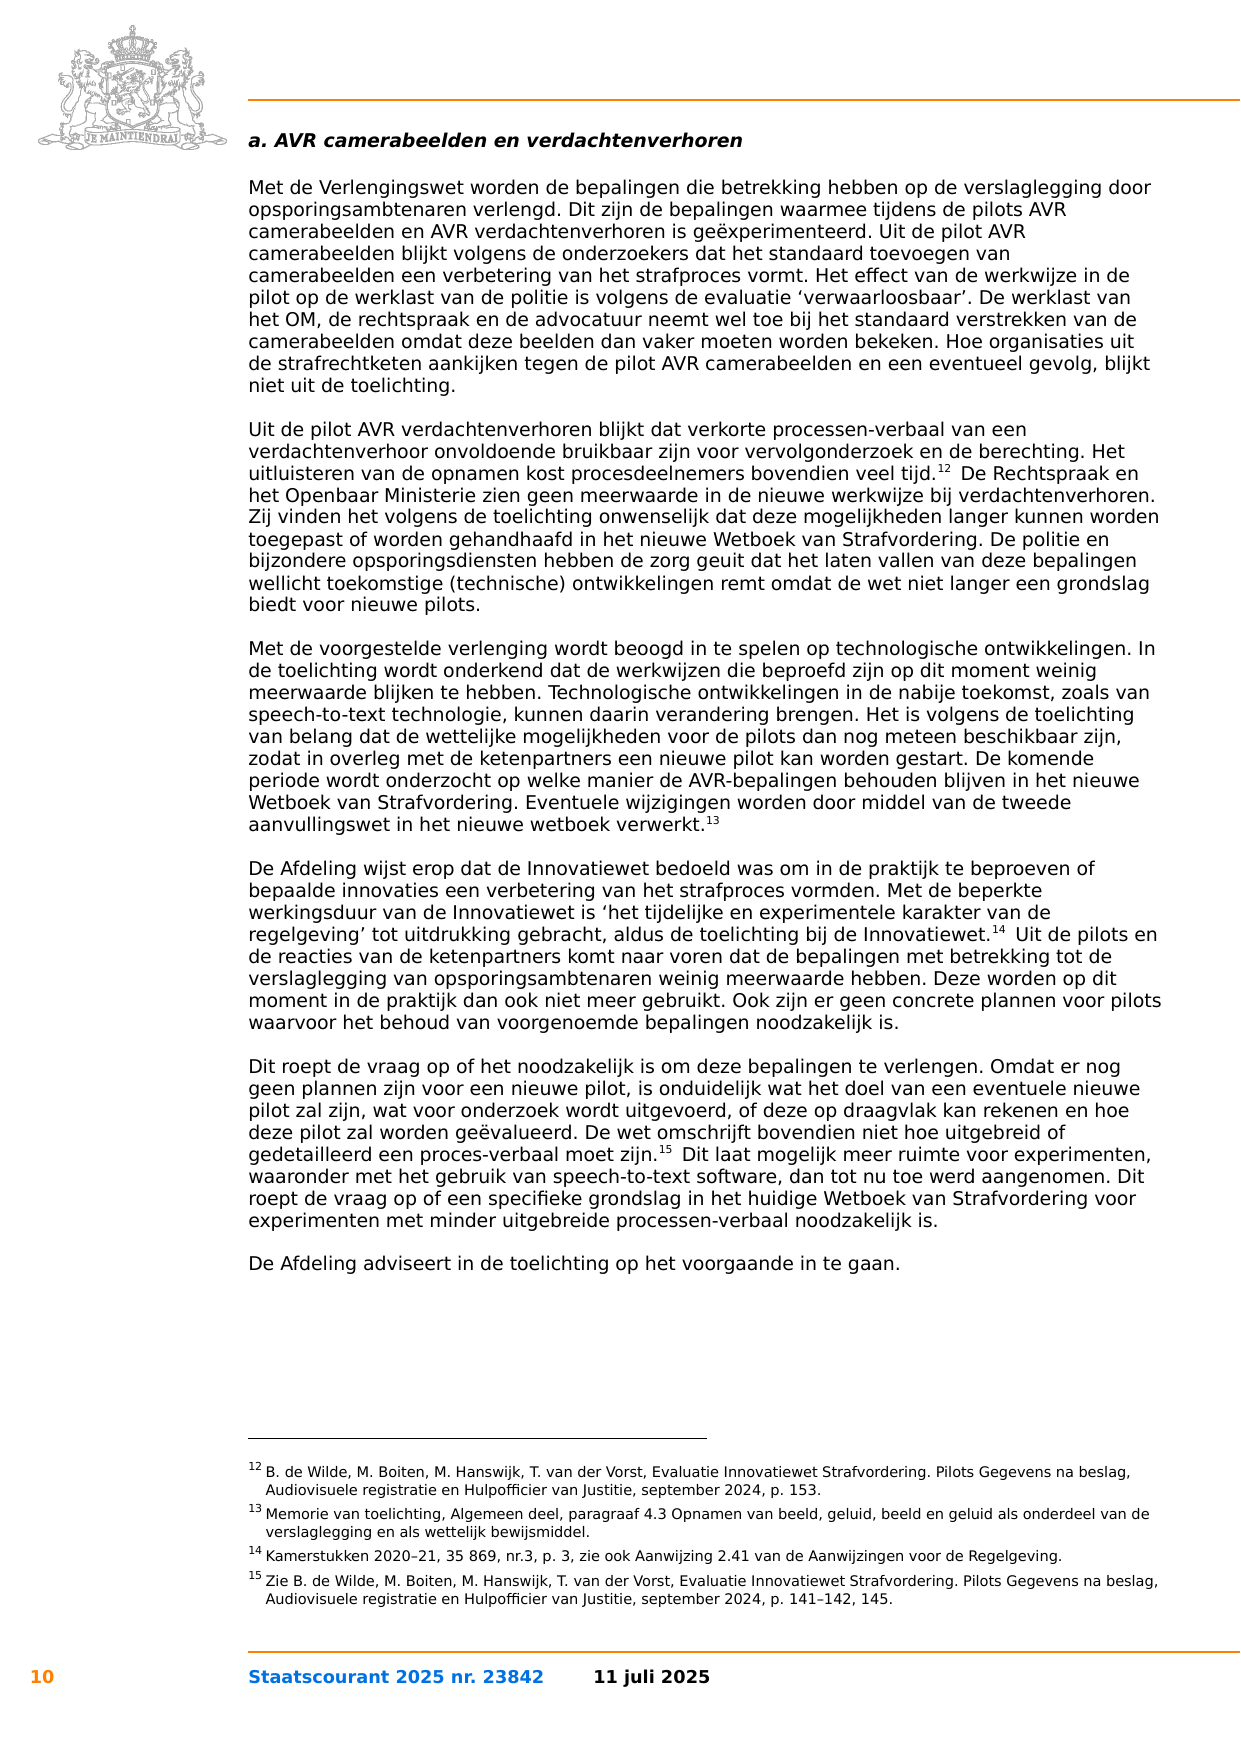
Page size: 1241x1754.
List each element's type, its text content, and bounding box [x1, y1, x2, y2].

text B. de Wilde, M. Boiten, M. Hanswijk, T. van der Vorst, Evaluatie Innovatiewet Strafvordering. Pilots Gegevens na beslag, Audiovisuele registratie en Hulpofficier van Justitie, september 2024, p. 153. [248, 1460, 1163, 1499]
picture [38, 25, 227, 150]
text De Afdeling adviseert in de toelichting op het voorgaande in te gaan. [248, 1253, 1163, 1275]
text Memorie van toelichting, Algemeen deel, paragraaf 4.3 Opnamen van beeld, geluid, beeld en geluid als onderdeel van de verslaglegging en als wettelijk bewijsmiddel. [248, 1502, 1163, 1541]
text Zie B. de Wilde, M. Boiten, M. Hanswijk, T. van der Vorst, Evaluatie Innovatiewet Strafvordering. Pilots Gegevens na beslag, Audiovisuele registratie en Hulpofficier van Justitie, september 2024, p. 141–142, 145. [248, 1569, 1163, 1608]
subtitle a. AVR camerabeelden en verdachtenverhoren [248, 130, 1163, 152]
text Kamerstukken 2020–21, 35 869, nr.3, p. 3, zie ook Aanwijzing 2.41 van de Aanwijzingen voor de Regelgeving. [248, 1544, 1163, 1566]
text Met de Verlengingswet worden de bepalingen die betrekking hebben op de verslaglegging door opsporingsambtenaren verlengd. Dit zijn de bepalingen waarmee tijdens de pilots AVR camerabeelden en AVR verdachtenverhoren is geëxperimenteerd. Uit de pilot AVR camerabeelden blijkt volgens de onderzoekers dat het standaard toevoegen van camerabeelden een verbetering van het strafproces vormt. Het effect van de werkwijze in de pilot op de werklast van de politie is volgens de evaluatie ‘verwaarloosbaar’. De werklast van het OM, de rechtspraak en de advocatuur neemt wel toe bij het standaard verstrekken van de camerabeelden omdat deze beelden dan vaker moeten worden bekeken. Hoe organisaties uit de strafrechtketen aankijken tegen de pilot AVR camerabeelden en een eventueel gevolg, blijkt niet uit de toelichting. [248, 177, 1163, 397]
text Uit de pilot AVR verdachtenverhoren blijkt dat verkorte processen-verbaal van een verdachtenverhoor onvoldoende bruikbaar zijn voor vervolgonderzoek en de berechting. Het uitluisteren van de opnamen kost procesdeelnemers bovendien veel tijd. De Rechtspraak en het Openbaar Ministerie zien geen meerwaarde in de nieuwe werkwijze bij verdachtenverhoren. Zij vinden het volgens de toelichting onwenselijk dat deze mogelijkheden langer kunnen worden toegepast of worden gehandhaafd in het nieuwe Wetboek van Strafvordering. De politie en bijzondere opsporingsdiensten hebben de zorg geuit dat het laten vallen van deze bepalingen wellicht toekomstige (technische) ontwikkelingen remt omdat de wet niet langer een grondslag biedt voor nieuwe pilots. [248, 418, 1163, 616]
text Met de voorgestelde verlenging wordt beoogd in te spelen op technologische ontwikkelingen. In de toelichting wordt onderkend dat de werkwijzen die beproefd zijn op dit moment weinig meerwaarde blijken te hebben. Technologische ontwikkelingen in de nabije toekomst, zoals van speech-to-text technologie, kunnen daarin verandering brengen. Het is volgens de toelichting van belang dat de wettelijke mogelijkheden voor de pilots dan nog meteen beschikbaar zijn, zodat in overleg met de ketenpartners een nieuwe pilot kan worden gestart. De komende periode wordt onderzocht op welke manier de AVR-bepalingen behouden blijven in het nieuwe Wetboek van Strafvordering. Eventuele wijzigingen worden door middel van de tweede aanvullingswet in het nieuwe wetboek verwerkt. [248, 638, 1163, 836]
text Dit roept de vraag op of het noodzakelijk is om deze bepalingen te verlengen. Omdat er nog geen plannen zijn voor een nieuwe pilot, is onduidelijk wat het doel van een eventuele nieuwe pilot zal zijn, wat voor onderzoek wordt uitgevoerd, of deze op draagvlak kan rekenen en hoe deze pilot zal worden geëvalueerd. De wet omschrijft bovendien niet hoe uitgebreid of gedetailleerd een proces-verbaal moet zijn. Dit laat mogelijk meer ruimte voor experimenten, waaronder met het gebruik van speech-to-text software, dan tot nu toe werd aangenomen. Dit roept de vraag op of een specifieke grondslag in het huidige Wetboek van Strafvordering voor experimenten met minder uitgebreide processen-verbaal noodzakelijk is. [248, 1056, 1163, 1231]
text De Afdeling wijst erop dat de Innovatiewet bedoeld was om in de praktijk te beproeven of bepaalde innovaties een verbetering van het strafproces vormden. Met de beperkte werkingsduur van de Innovatiewet is ‘het tijdelijke en experimentele karakter van de regelgeving’ tot uitdrukking gebracht, aldus de toelichting bij de Innovatiewet. Uit de pilots en de reacties van de ketenpartners komt naar voren dat de bepalingen met betrekking tot de verslaglegging van opsporingsambtenaren weinig meerwaarde hebben. Deze worden op dit moment in de praktijk dan ook niet meer gebruikt. Ook zijn er geen concrete plannen voor pilots waarvoor het behoud van voorgenoemde bepalingen noodzakelijk is. [248, 858, 1163, 1034]
